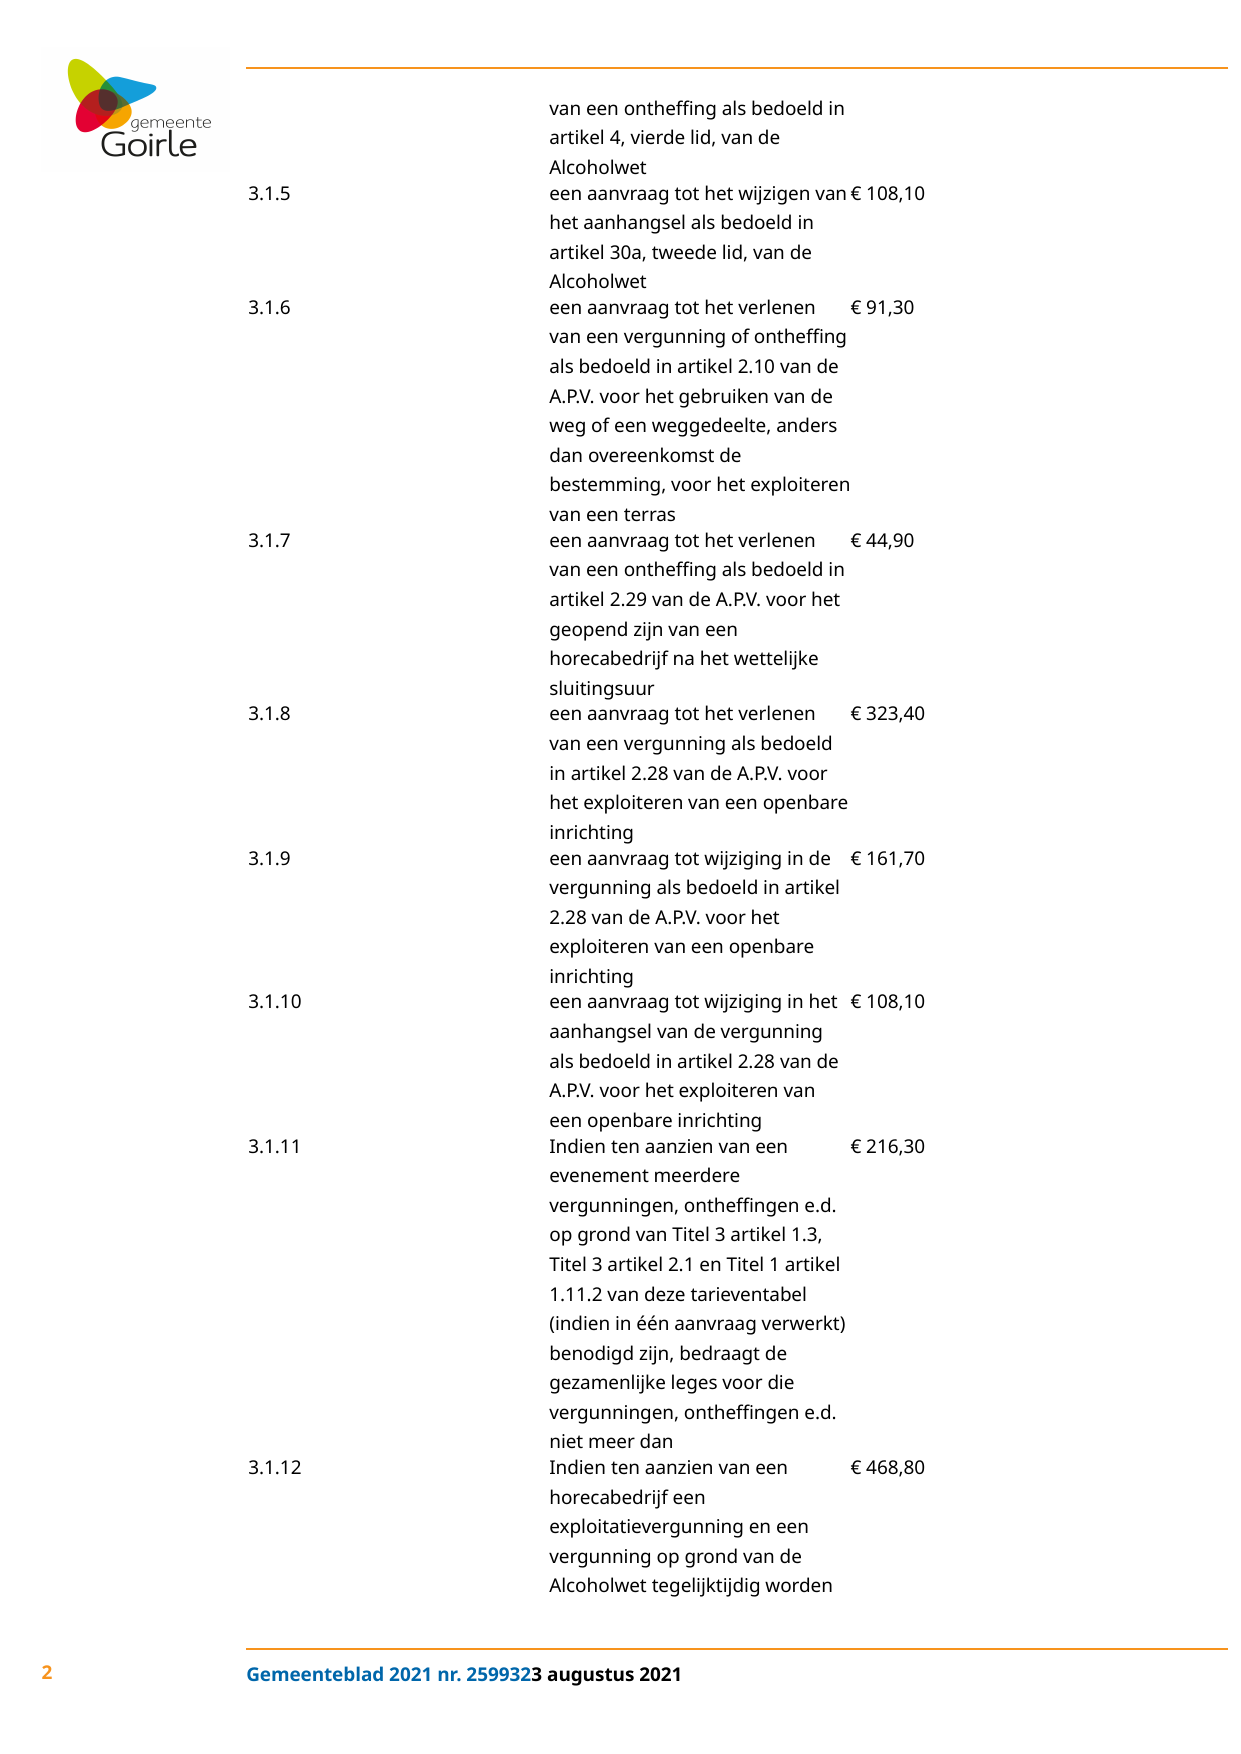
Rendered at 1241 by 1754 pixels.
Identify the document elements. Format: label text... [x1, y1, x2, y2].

table_cell 3.1.12 [248, 1454, 549, 1598]
table_cell 3.1.8 [248, 701, 549, 845]
table_cell € 468,80 [850, 1454, 1152, 1598]
picture [41, 47, 231, 172]
table_cell 3.1.11 [248, 1133, 549, 1454]
table_cell van een ontheffing als bedoeld in artikel 4, vierde lid, van de Alcoholwet [549, 95, 850, 180]
table_cell € 108,10 [850, 180, 1152, 294]
table_cell een aanvraag tot het wijzigen van het aanhangsel als bedoeld in artikel 30a, tweede lid, van de Alcoholwet [549, 180, 850, 294]
table_cell een aanvraag tot het verlenen van een vergunning als bedoeld in artikel 2.28 van de A.P.V. voor het exploiteren van een openbare inrichting [549, 701, 850, 845]
table_cell € 323,40 [850, 701, 1152, 845]
table_cell € 161,70 [850, 845, 1152, 989]
table_cell Indien ten aanzien van een evenement meerdere vergunningen, ontheffingen e.d. op grond van Titel 3 artikel 1.3, Titel 3 artikel 2.1 en Titel 1 artikel 1.11.2 van deze tarieventabel (indien in één aanvraag verwerkt) benodigd zijn, bedraagt de gezamenlijke leges voor die vergunningen, ontheffingen e.d. niet meer dan [549, 1133, 850, 1454]
table_cell [850, 95, 1152, 180]
table_cell € 216,30 [850, 1133, 1152, 1454]
table_cell Indien ten aanzien van een horecabedrijf een exploitatievergunning en een vergunning op grond van de Alcoholwet tegelijktijdig worden [549, 1454, 850, 1598]
table_cell een aanvraag tot het verlenen van een ontheffing als bedoeld in artikel 2.29 van de A.P.V. voor het geopend zijn van een horecabedrijf na het wettelijke sluitingsuur [549, 527, 850, 701]
table_cell 3.1.9 [248, 845, 549, 989]
table_cell € 91,30 [850, 294, 1152, 527]
table_cell € 108,10 [850, 989, 1152, 1133]
table_cell € 44,90 [850, 527, 1152, 701]
table_cell een aanvraag tot het verlenen van een vergunning of ontheffing als bedoeld in artikel 2.10 van de A.P.V. voor het gebruiken van de weg of een weggedeelte, anders dan overeenkomst de bestemming, voor het exploiteren van een terras [549, 294, 850, 527]
table_cell een aanvraag tot wijziging in het aanhangsel van de vergunning als bedoeld in artikel 2.28 van de A.P.V. voor het exploiteren van een openbare inrichting [549, 989, 850, 1133]
table_cell [248, 95, 549, 180]
table_cell 3.1.6 [248, 294, 549, 527]
table_cell 3.1.5 [248, 180, 549, 294]
table_cell 3.1.10 [248, 989, 549, 1133]
table_cell een aanvraag tot wijziging in de vergunning als bedoeld in artikel 2.28 van de A.P.V. voor het exploiteren van een openbare inrichting [549, 845, 850, 989]
table_cell 3.1.7 [248, 527, 549, 701]
